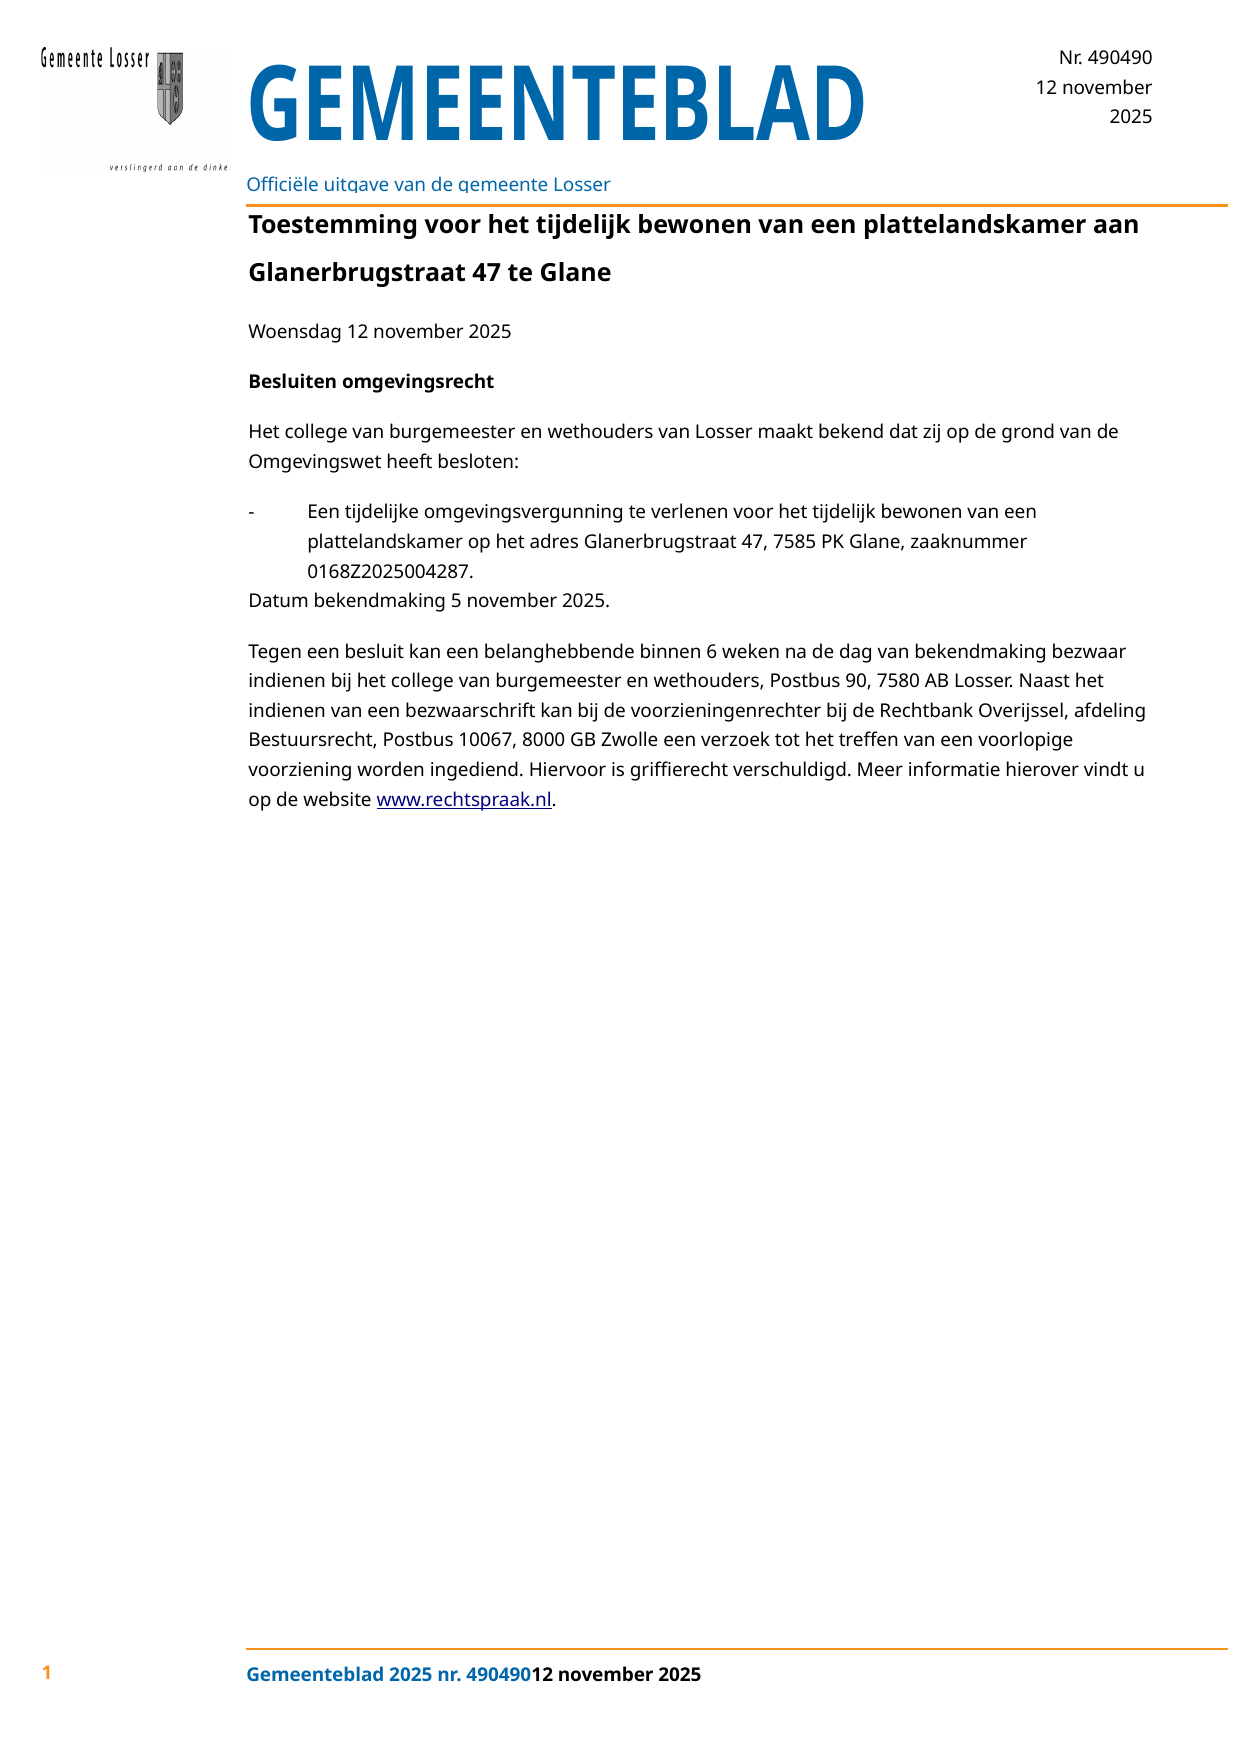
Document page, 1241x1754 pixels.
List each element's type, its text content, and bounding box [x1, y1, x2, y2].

text Toestemming voor het tijdelijk bewonen van een plattelandskamer aan Glanerbrugstraat 47 te Glane [248, 207, 1152, 288]
text Besluiten omgevingsrecht [248, 368, 1152, 394]
list Een tijdelijke omgevingsvergunning te verlenen voor het tijdelijk bewonen van een plattelandskamer op het adres Glanerbrugstraat 47, 7585 PK Glane, zaaknummer 0168Z2025004287. [248, 499, 1152, 584]
text Datum bekendmaking 5 november 2025. [248, 587, 1152, 613]
text Tegen een besluit kan een belanghebbende binnen 6 weken na de dag van bekendmaking bezwaar indienen bij het college van burgemeester en wethouders, Postbus 90, 7580 AB Losser. Naast het indienen van een bezwaarschrift kan bij de voorzieningenrechter bij de Rechtbank Overijssel, afdeling Bestuursrecht, Postbus 10067, 8000 GB Zwolle een verzoek tot het treffen van een voorlopige voorziening worden ingediend. Hiervoor is griffierecht verschuldigd. Meer informatie hierover vindt u op de website www.rechtspraak.nl. [248, 638, 1152, 812]
picture [41, 47, 231, 172]
text Woensdag 12 november 2025 [248, 318, 1152, 344]
text Het college van burgemeester en wethouders van Losser maakt bekend dat zij op de grond van de Omgevingswet heeft besloten: [248, 419, 1152, 474]
